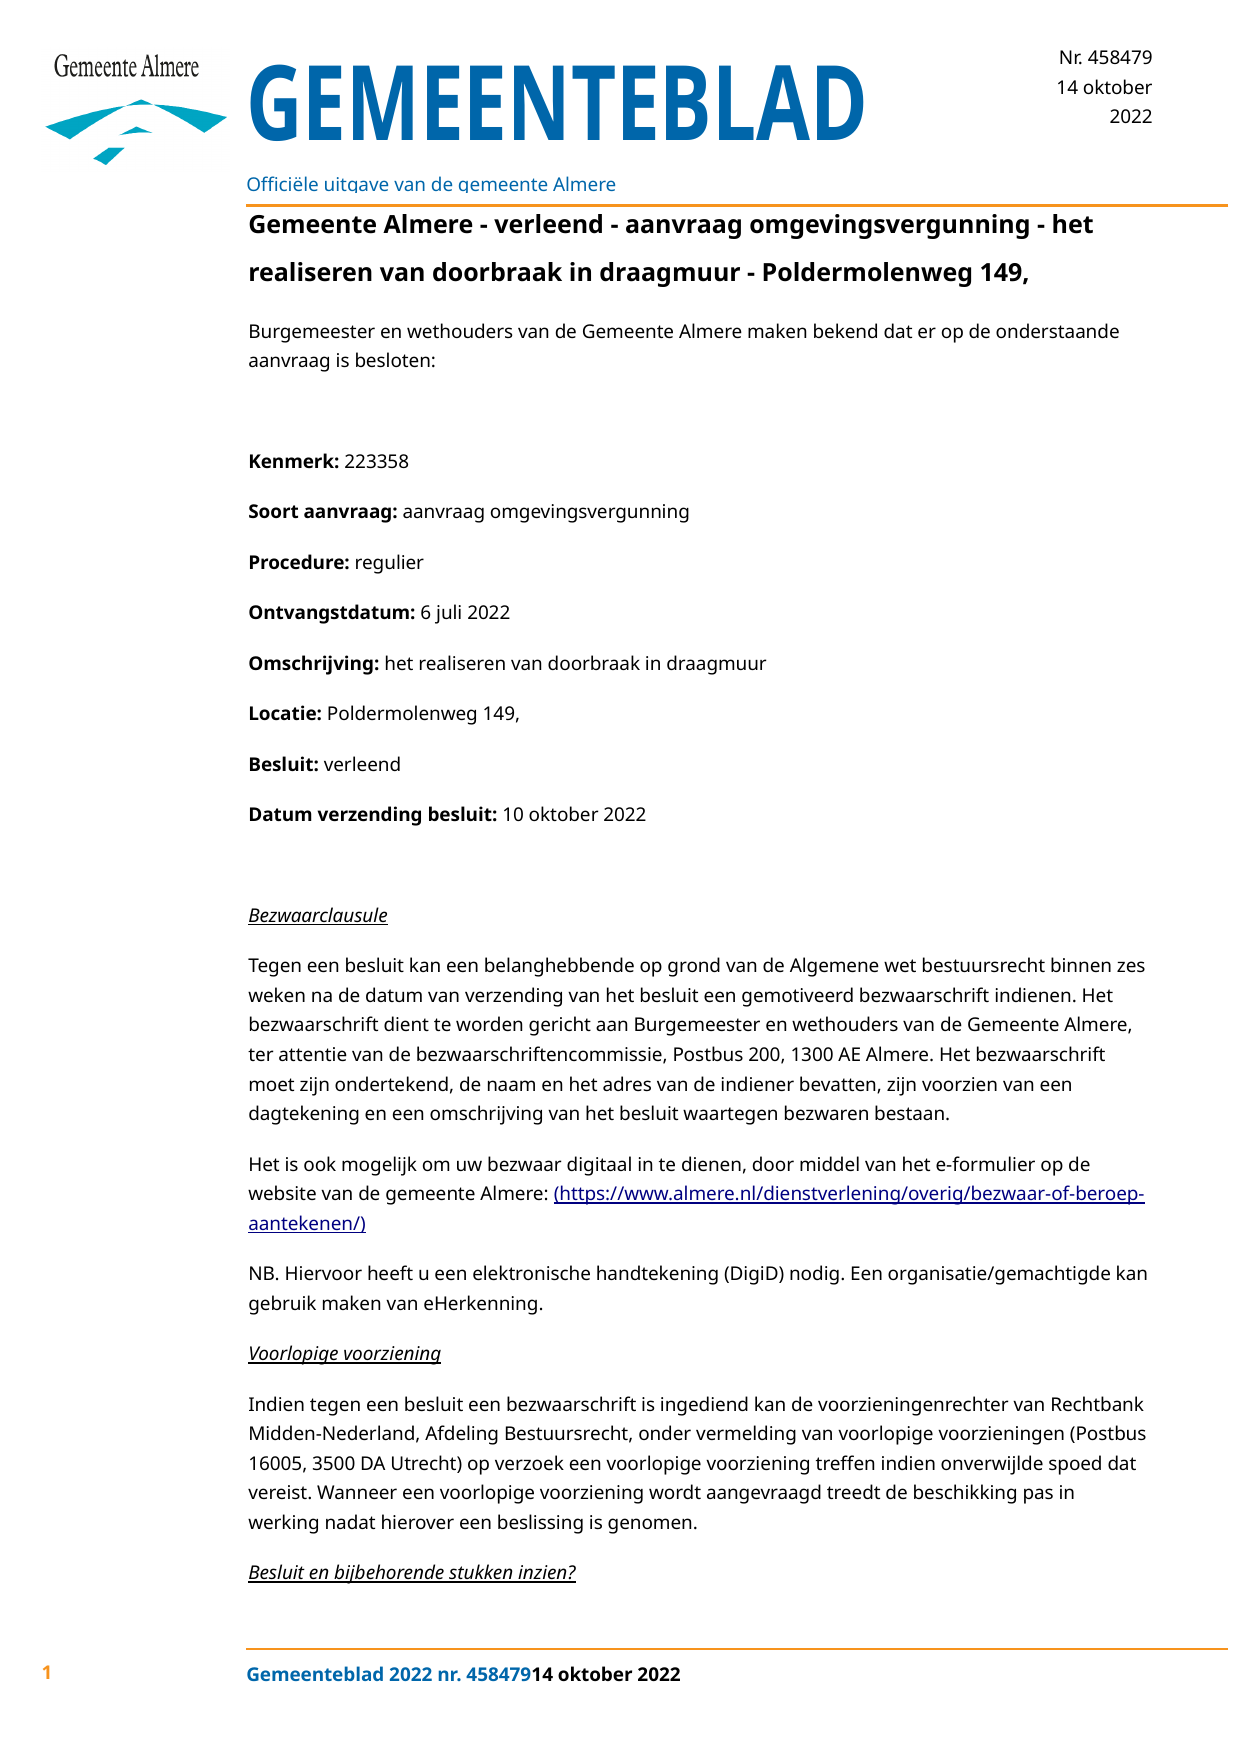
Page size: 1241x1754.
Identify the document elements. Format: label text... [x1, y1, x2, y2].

text Kenmerk: 223358 [248, 448, 1152, 474]
text Ontvangstdatum: 6 juli 2022 [248, 599, 1152, 625]
text Besluit en bijbehorende stukken inzien? [248, 1559, 1152, 1585]
text Gemeente Almere - verleend - aanvraag omgevingsvergunning - het realiseren van doorbraak in draagmuur - Poldermolenweg 149, [248, 207, 1152, 288]
text Procedure: regulier [248, 549, 1152, 575]
text Omschrijving: het realiseren van doorbraak in draagmuur [248, 650, 1152, 676]
text Datum verzending besluit: 10 oktober 2022 [248, 801, 1152, 827]
text Tegen een besluit kan een belanghebbende op grond van de Algemene wet bestuursrecht binnen zes weken na de datum van verzending van het besluit een gemotiveerd bezwaarschrift indienen. Het bezwaarschrift dient te worden gericht aan Burgemeester en wethouders van de Gemeente Almere, ter attentie van de bezwaarschriftencommissie, Postbus 200, 1300 AE Almere. Het bezwaarschrift moet zijn ondertekend, de naam en het adres van de indiener bevatten, zijn voorzien van een dagtekening en een omschrijving van het besluit waartegen bezwaren bestaan. [248, 952, 1152, 1126]
text NB. Hiervoor heeft u een elektronische handtekening (DigiD) nodig. Een organisatie/gemachtigde kan gebruik maken van eHerkenning. [248, 1260, 1152, 1316]
text Indien tegen een besluit een bezwaarschrift is ingediend kan de voorzieningenrechter van Rechtbank Midden-Nederland, Afdeling Bestuursrecht, onder vermelding van voorlopige voorzieningen (Postbus 16005, 3500 DA Utrecht) op verzoek een voorlopige voorziening treffen indien onverwijlde spoed dat vereist. Wanneer een voorlopige voorziening wordt aangevraagd treedt de beschikking pas in werking nadat hierover een beslissing is genomen. [248, 1391, 1152, 1535]
text Soort aanvraag: aanvraag omgevingsvergunning [248, 499, 1152, 524]
text Locatie: Poldermolenweg 149, [248, 700, 1152, 726]
text Het is ook mogelijk om uw bezwaar digitaal in te dienen, door middel van het e-formulier op de website van de gemeente Almere: (https://www.almere.nl/dienstverlening/overig/bezwaar-of-beroep-aantekenen/) [248, 1151, 1152, 1236]
picture [41, 47, 231, 172]
text Burgemeester en wethouders van de Gemeente Almere maken bekend dat er op de onderstaande aanvraag is besloten: [248, 318, 1152, 373]
text Besluit: verleend [248, 751, 1152, 777]
text Voorlopige voorziening [248, 1340, 1152, 1366]
text Bezwaarclausule [248, 902, 1152, 928]
